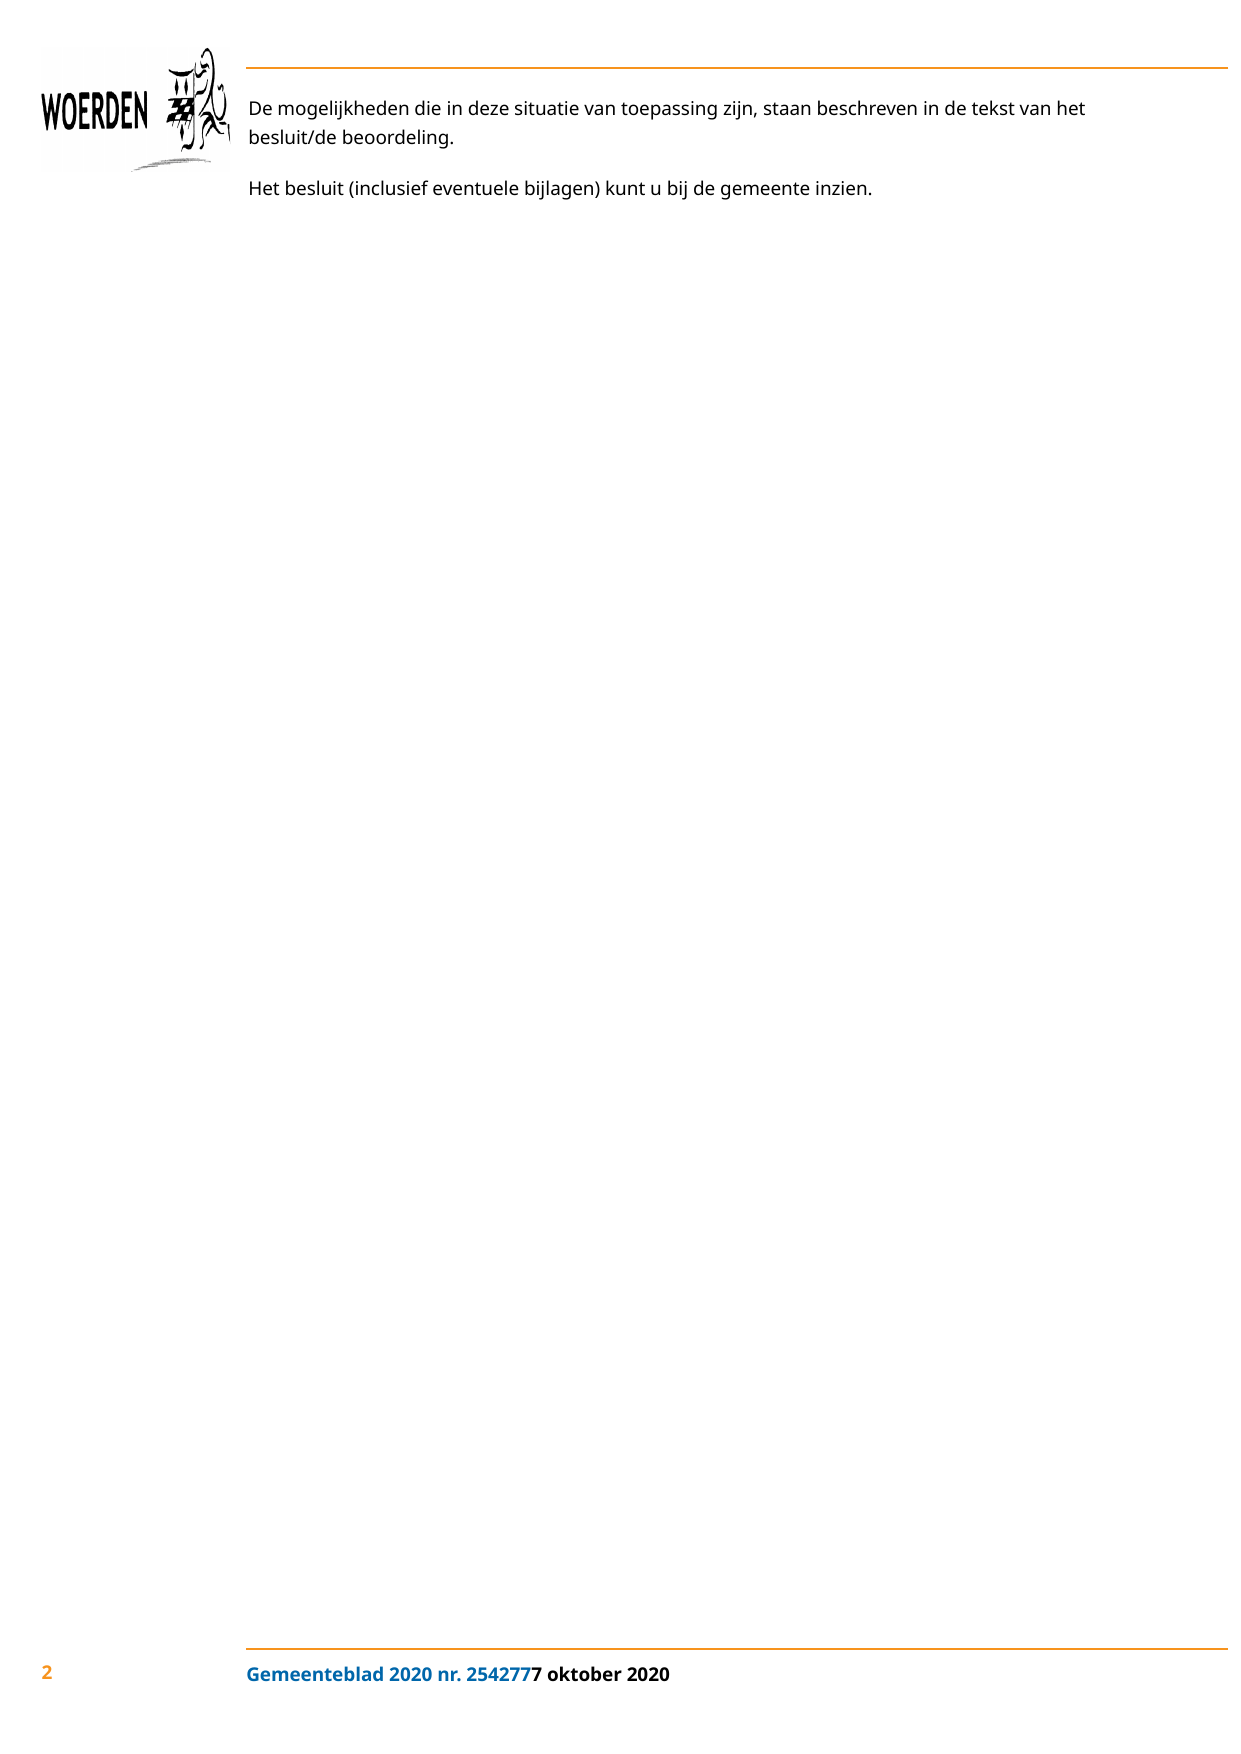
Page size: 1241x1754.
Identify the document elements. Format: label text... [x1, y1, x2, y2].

text De mogelijkheden die in deze situatie van toepassing zijn, staan beschreven in de tekst van het besluit/de beoordeling. [248, 95, 1152, 150]
picture [41, 47, 231, 172]
text Het besluit (inclusief eventuele bijlagen) kunt u bij de gemeente inzien. [248, 175, 1152, 201]
